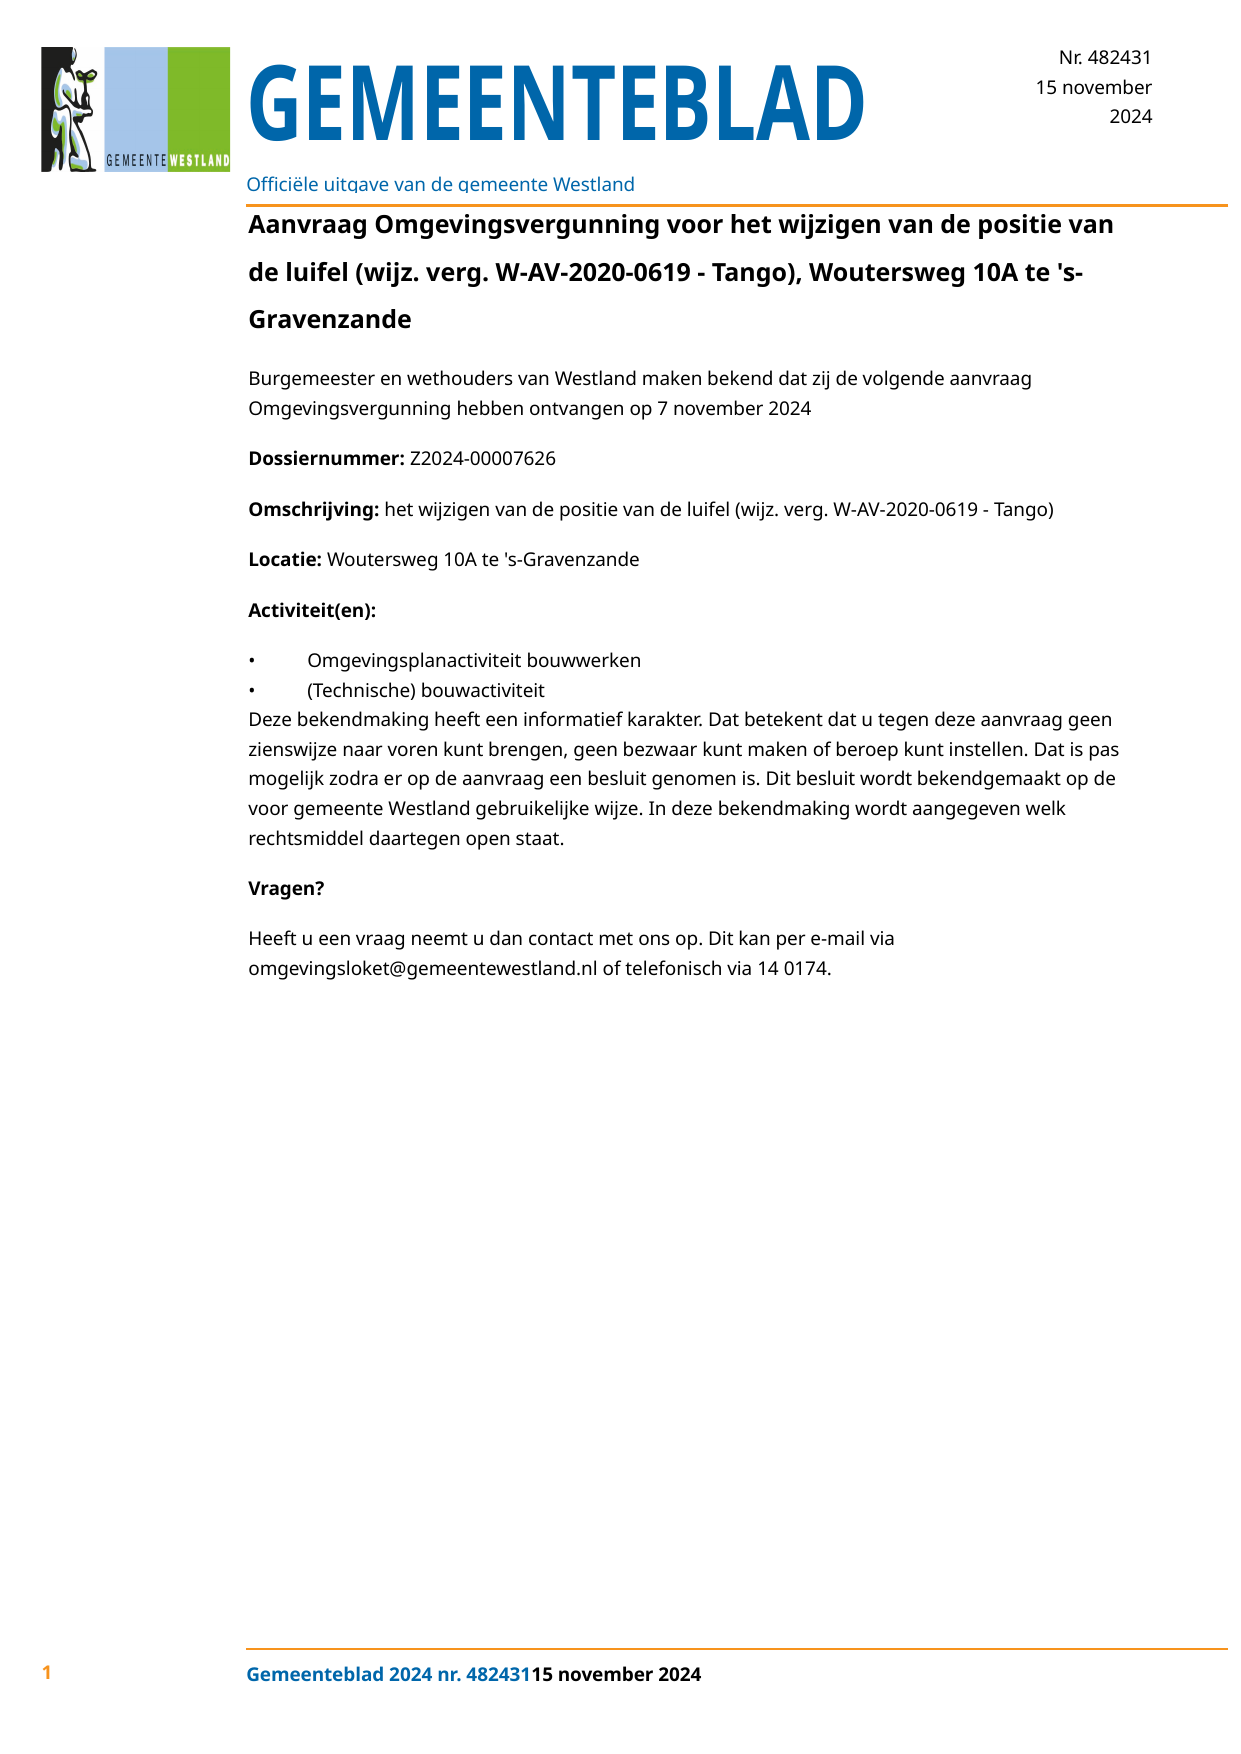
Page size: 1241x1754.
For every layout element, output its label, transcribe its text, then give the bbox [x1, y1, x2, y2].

text Dossiernummer: Z2024-00007626 [248, 446, 1152, 471]
text Vragen? [248, 875, 1152, 901]
text Omschrijving: het wijzigen van de positie van de luifel (wijz. verg. W-AV-2020-0619 - Tango) [248, 496, 1152, 522]
text Locatie: Woutersweg 10A te 's-Gravenzande [248, 546, 1152, 572]
list (Technische) bouwactiviteit [248, 677, 1152, 702]
text Aanvraag Omgevingsvergunning voor het wijzigen van de positie van de luifel (wijz. verg. W-AV-2020-0619 - Tango), Woutersweg 10A te 's-Gravenzande [248, 207, 1152, 336]
text Burgemeester en wethouders van Westland maken bekend dat zij de volgende aanvraag Omgevingsvergunning hebben ontvangen op 7 november 2024 [248, 366, 1152, 421]
text Heeft u een vraag neemt u dan contact met ons op. Dit kan per e-mail via omgevingsloket@gemeentewestland.nl of telefonisch via 14 0174. [248, 926, 1152, 981]
list Omgevingsplanactiviteit bouwwerken [248, 647, 1152, 673]
text Activiteit(en): [248, 597, 1152, 622]
picture [41, 47, 231, 172]
text Deze bekendmaking heeft een informatief karakter. Dat betekent dat u tegen deze aanvraag geen zienswijze naar voren kunt brengen, geen bezwaar kunt maken of beroep kunt instellen. Dat is pas mogelijk zodra er op de aanvraag een besluit genomen is. Dit besluit wordt bekendgemaakt op de voor gemeente Westland gebruikelijke wijze. In deze bekendmaking wordt aangegeven welk rechtsmiddel daartegen open staat. [248, 706, 1152, 850]
